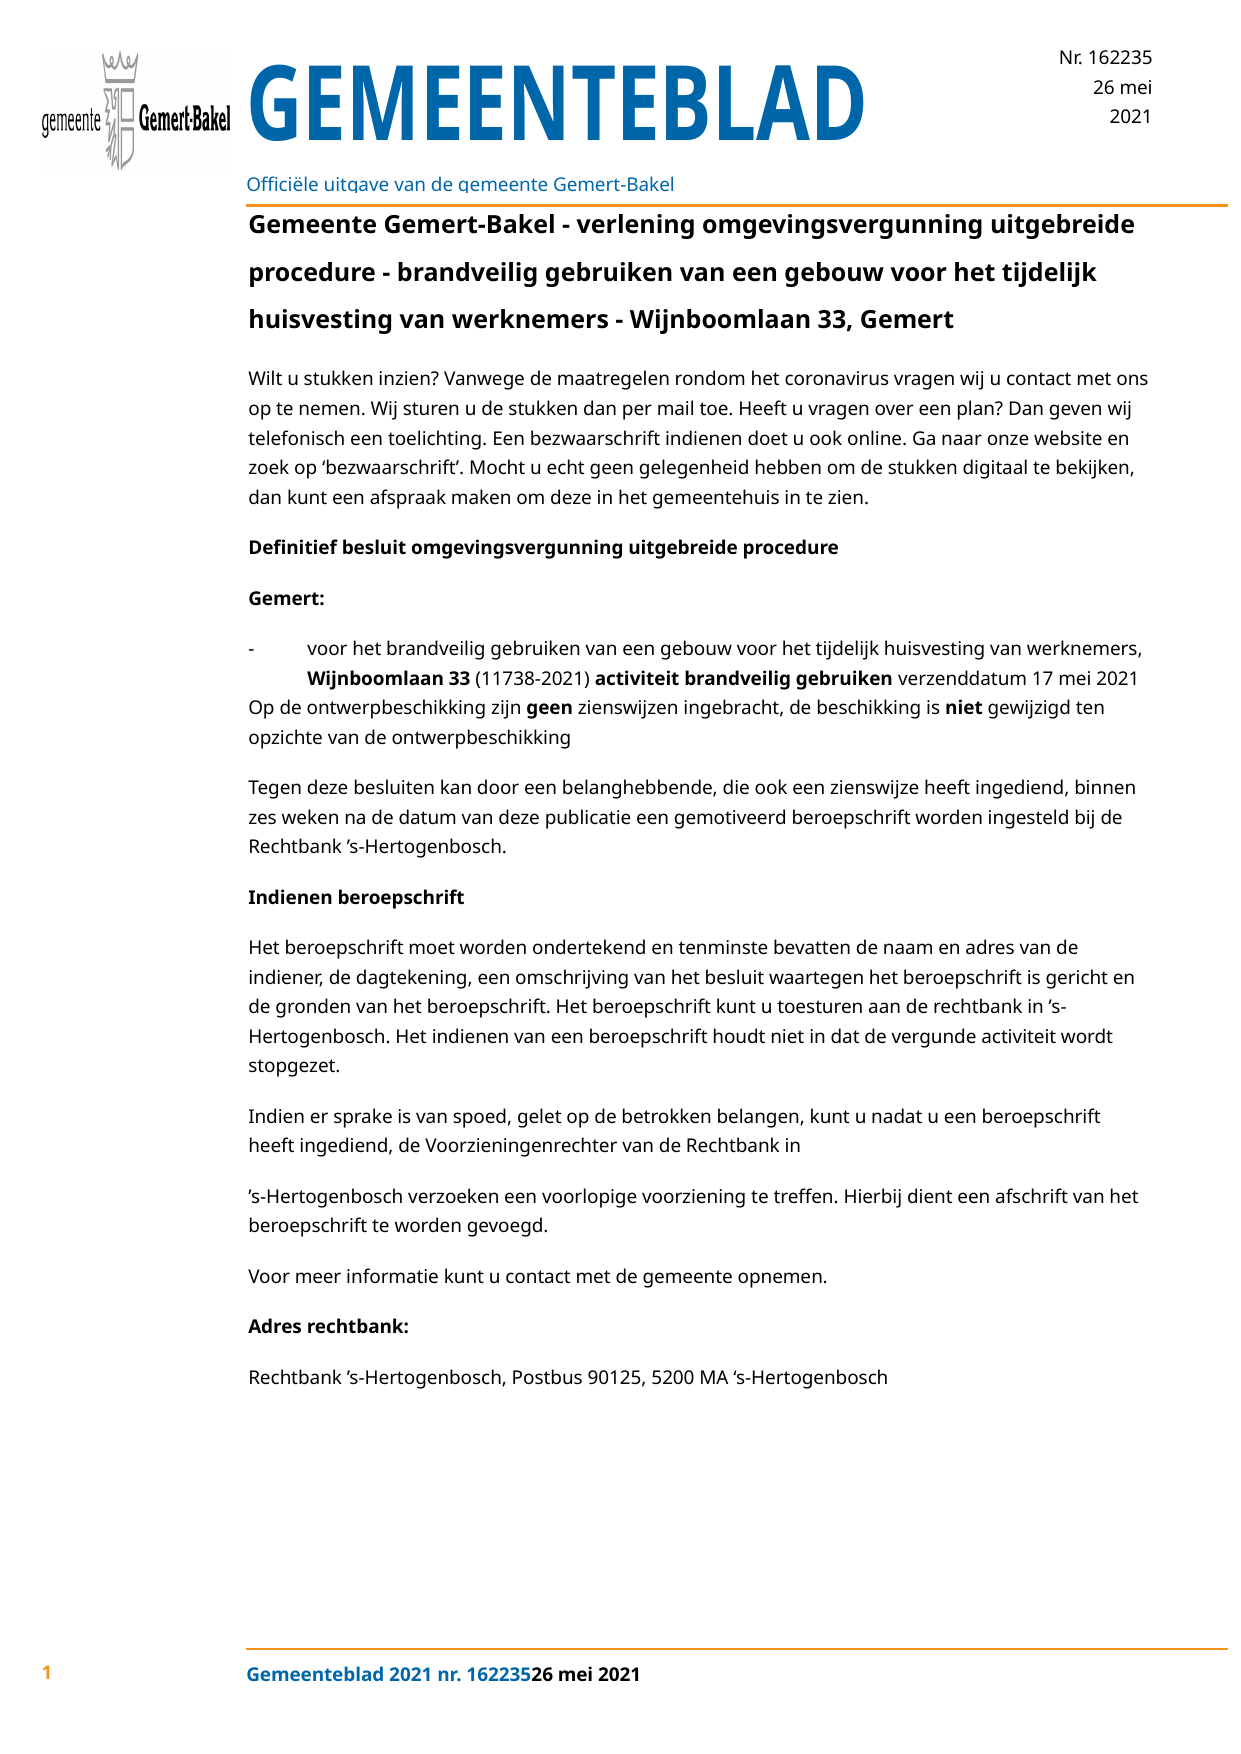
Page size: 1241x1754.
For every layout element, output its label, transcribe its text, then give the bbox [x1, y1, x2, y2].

list voor het brandveilig gebruiken van een gebouw voor het tijdelijk huisvesting van werknemers, Wijnboomlaan 33 (11738-2021) activiteit brandveilig gebruiken verzenddatum 17 mei 2021 [248, 635, 1152, 690]
picture [41, 47, 231, 172]
text Voor meer informatie kunt u contact met de gemeente opnemen. [248, 1263, 1152, 1289]
text Op de ontwerpbeschikking zijn geen zienswijzen ingebracht, de beschikking is niet gewijzigd ten opzichte van de ontwerpbeschikking [248, 694, 1152, 749]
text Het beroepschrift moet worden ondertekend en tenminste bevatten de naam en adres van de indiener, de dagtekening, een omschrijving van het besluit waartegen het beroepschrift is gericht en de gronden van het beroepschrift. Het beroepschrift kunt u toesturen aan de rechtbank in ’s-Hertogenbosch. Het indienen van een beroepschrift houdt niet in dat de vergunde activiteit wordt stopgezet. [248, 934, 1152, 1078]
text Indien er sprake is van spoed, gelet op de betrokken belangen, kunt u nadat u een beroepschrift heeft ingediend, de Voorzieningenrechter van de Rechtbank in [248, 1103, 1152, 1158]
text Gemert: [248, 585, 1152, 610]
text Indienen beroepschrift [248, 884, 1152, 909]
text Adres rechtbank: [248, 1313, 1152, 1339]
text Tegen deze besluiten kan door een belanghebbende, die ook een zienswijze heeft ingediend, binnen zes weken na de datum van deze publicatie een gemotiveerd beroepschrift worden ingesteld bij de Rechtbank ’s-Hertogenbosch. [248, 774, 1152, 859]
text Wilt u stukken inzien? Vanwege de maatregelen rondom het coronavirus vragen wij u contact met ons op te nemen. Wij sturen u de stukken dan per mail toe. Heeft u vragen over een plan? Dan geven wij telefonisch een toelichting. Een bezwaarschrift indienen doet u ook online. Ga naar onze website en zoek op ‘bezwaarschrift’. Mocht u echt geen gelegenheid hebben om de stukken digitaal te bekijken, dan kunt een afspraak maken om deze in het gemeentehuis in te zien. [248, 366, 1152, 509]
text ’s-Hertogenbosch verzoeken een voorlopige voorziening te treffen. Hierbij dient een afschrift van het beroepschrift te worden gevoegd. [248, 1183, 1152, 1238]
text Rechtbank ’s-Hertogenbosch, Postbus 90125, 5200 MA ‘s-Hertogenbosch [248, 1364, 1152, 1389]
text Definitief besluit omgevingsvergunning uitgebreide procedure [248, 534, 1152, 560]
text Gemeente Gemert-Bakel - verlening omgevingsvergunning uitgebreide procedure - brandveilig gebruiken van een gebouw voor het tijdelijk huisvesting van werknemers - Wijnboomlaan 33, Gemert [248, 207, 1152, 336]
